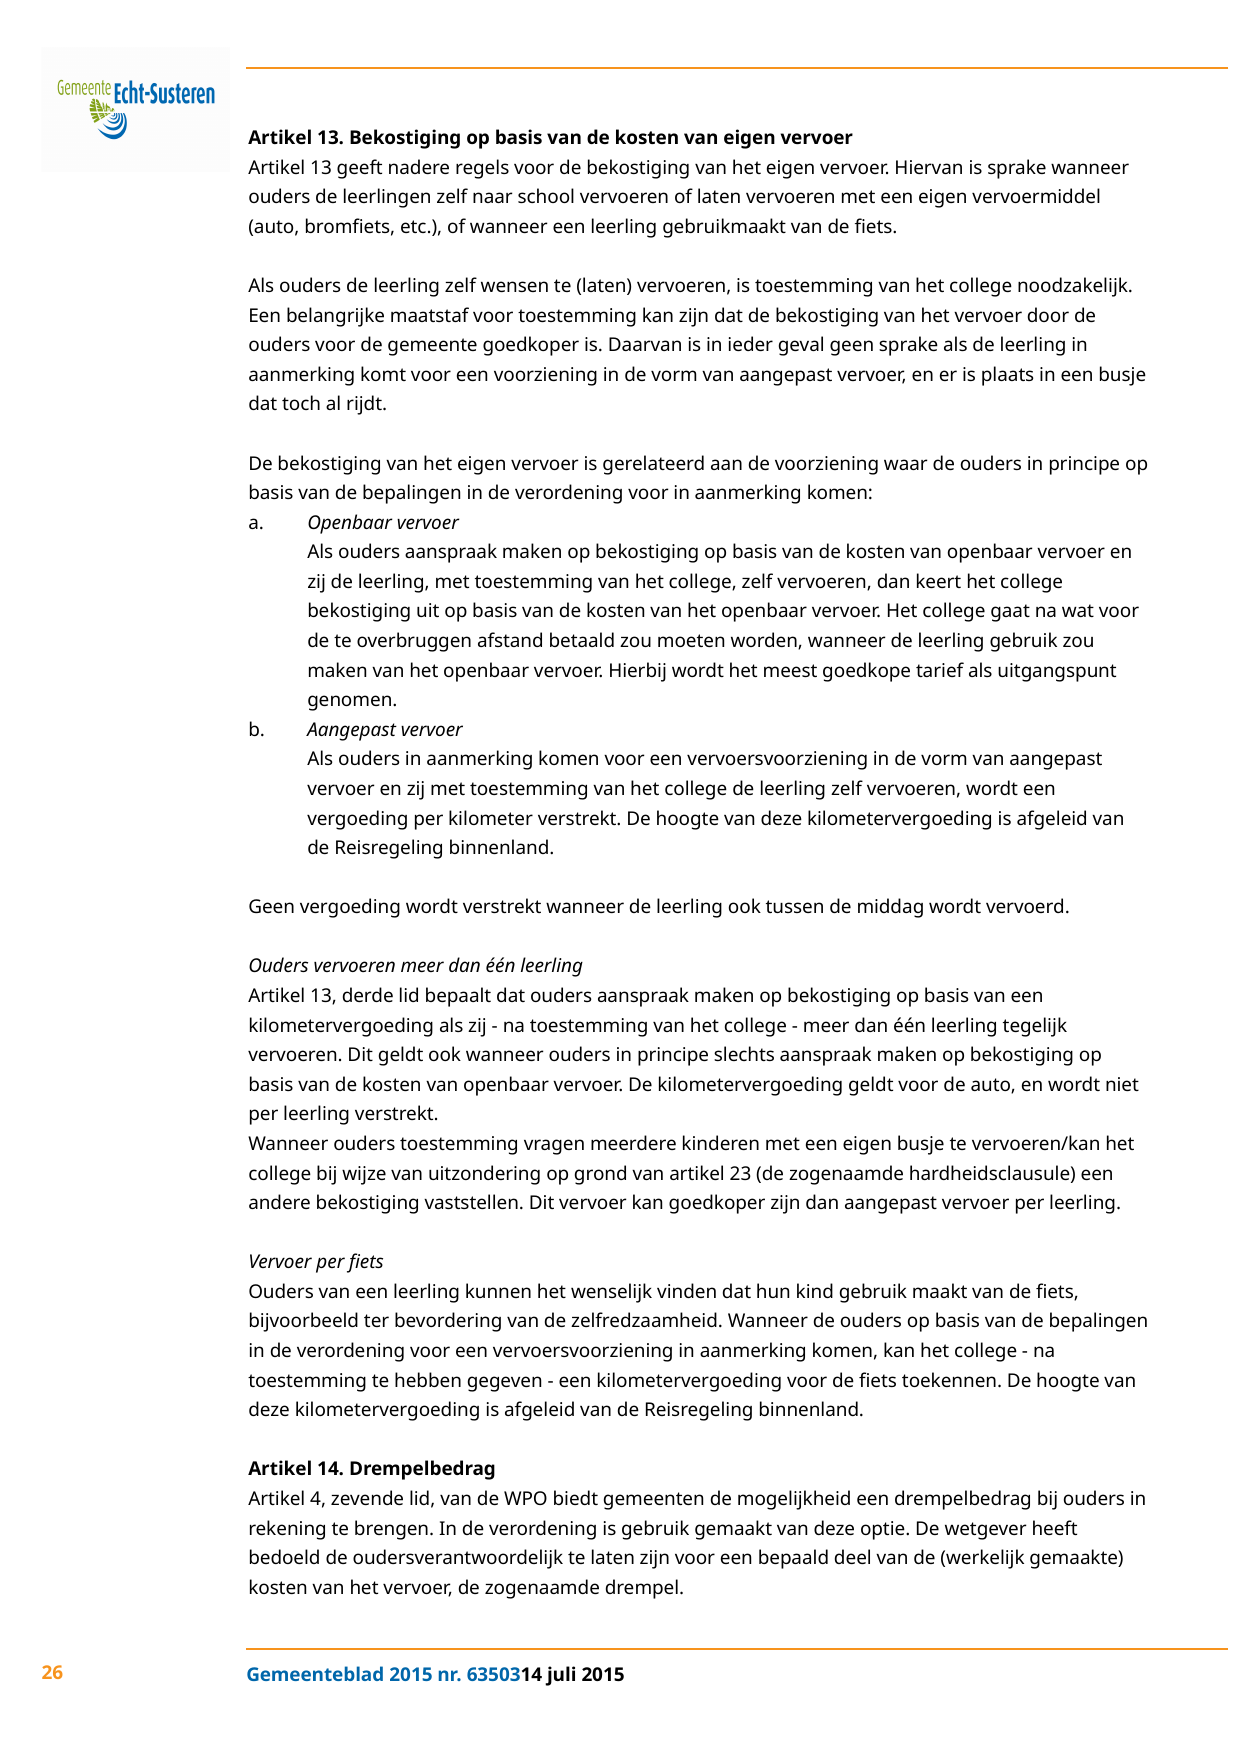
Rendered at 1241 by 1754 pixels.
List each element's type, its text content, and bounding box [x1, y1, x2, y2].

list Aangepast vervoer [248, 716, 1152, 742]
text Geen vergoeding wordt verstrekt wanneer de leerling ook tussen de middag wordt vervoerd. [248, 893, 1152, 919]
text Ouders vervoeren meer dan één leerling [248, 953, 1152, 978]
list Als ouders aanspraak maken op bekostiging op basis van de kosten van openbaar vervoer en zij de leerling, met toestemming van het college, zelf vervoeren, dan keert het college bekostiging uit op basis van de kosten van het openbaar vervoer. Het college gaat na wat voor de te overbruggen afstand betaald zou moeten worden, wanneer de leerling gebruik zou maken van het openbaar vervoer. Hierbij wordt het meest goedkope tarief als uitgangspunt genomen. [248, 538, 1152, 712]
text Ouders van een leerling kunnen het wenselijk vinden dat hun kind gebruik maakt van de fiets, bijvoorbeeld ter bevordering van de zelfredzaamheid. Wanneer de ouders op basis van de bepalingen in de verordening voor een vervoersvoorziening in aanmerking komen, kan het college - na toestemming te hebben gegeven - een kilometervergoeding voor de fiets toekennen. De hoogte van deze kilometervergoeding is afgeleid van de Reisregeling binnenland. [248, 1278, 1152, 1422]
text Artikel 13, derde lid bepaalt dat ouders aanspraak maken op bekostiging op basis van een kilometervergoeding als zij - na toestemming van het college - meer dan één leerling tegelijk vervoeren. Dit geldt ook wanneer ouders in principe slechts aanspraak maken op bekostiging op basis van de kosten van openbaar vervoer. De kilometervergoeding geldt voor de auto, en wordt niet per leerling verstrekt. [248, 982, 1152, 1126]
picture [41, 47, 231, 172]
text Artikel 13. Bekostiging op basis van de kosten van eigen vervoer [248, 124, 1152, 150]
text Wanneer ouders toestemming vragen meerdere kinderen met een eigen busje te vervoeren/kan het college bij wijze van uitzondering op grond van artikel 23 (de zogenaamde hardheidsclausule) een andere bekostiging vaststellen. Dit vervoer kan goedkoper zijn dan aangepast vervoer per leerling. [248, 1130, 1152, 1215]
text Als ouders de leerling zelf wensen te (laten) vervoeren, is toestemming van het college noodzakelijk. Een belangrijke maatstaf voor toestemming kan zijn dat de bekostiging van het vervoer door de ouders voor de gemeente goedkoper is. Daarvan is in ieder geval geen sprake als de leerling in aanmerking komt voor een voorziening in de vorm van aangepast vervoer, en er is plaats in een busje dat toch al rijdt. [248, 272, 1152, 416]
text Artikel 14. Drempelbedrag [248, 1456, 1152, 1481]
list Openbaar vervoer [248, 509, 1152, 535]
text Vervoer per fiets [248, 1248, 1152, 1274]
text De bekostiging van het eigen vervoer is gerelateerd aan de voorziening waar de ouders in principe op basis van de bepalingen in de verordening voor in aanmerking komen: [248, 450, 1152, 505]
text Artikel 4, zevende lid, van de WPO biedt gemeenten de mogelijkheid een drempelbedrag bij ouders in rekening te brengen. In de verordening is gebruik gemaakt van deze optie. De wetgever heeft bedoeld de oudersverantwoordelijk te laten zijn voor een bepaald deel van de (werkelijk gemaakte) kosten van het vervoer, de zogenaamde drempel. [248, 1485, 1152, 1600]
list Als ouders in aanmerking komen voor een vervoersvoorziening in de vorm van aangepast vervoer en zij met toestemming van het college de leerling zelf vervoeren, wordt een vergoeding per kilometer verstrekt. De hoogte van deze kilometervergoeding is afgeleid van de Reisregeling binnenland. [248, 746, 1152, 860]
text Artikel 13 geeft nadere regels voor de bekostiging van het eigen vervoer. Hiervan is sprake wanneer ouders de leerlingen zelf naar school vervoeren of laten vervoeren met een eigen vervoermiddel (auto, bromfiets, etc.), of wanneer een leerling gebruikmaakt van de fiets. [248, 154, 1152, 239]
